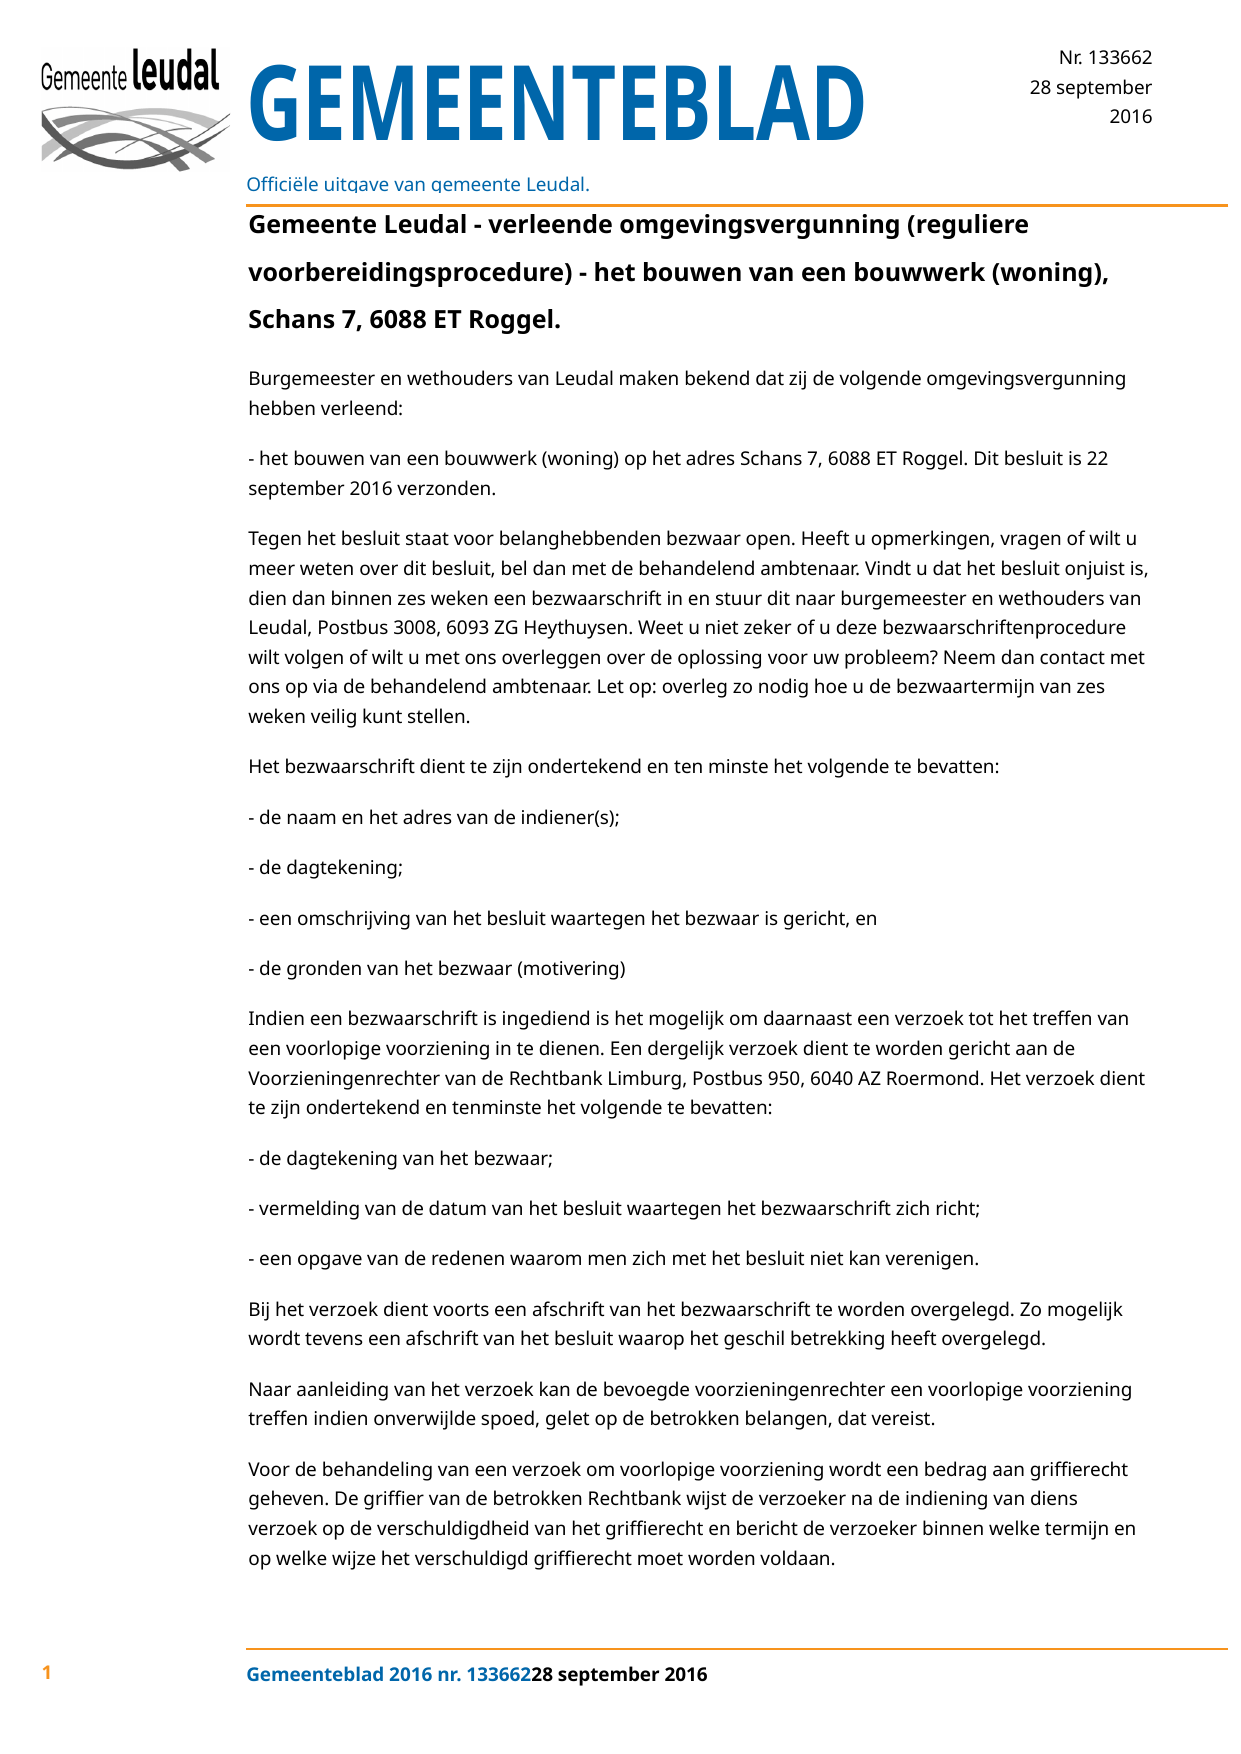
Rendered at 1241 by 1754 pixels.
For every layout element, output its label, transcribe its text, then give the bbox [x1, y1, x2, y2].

text - de dagtekening van het bezwaar; [248, 1145, 1152, 1170]
text - vermelding van de datum van het besluit waartegen het bezwaarschrift zich richt; [248, 1195, 1152, 1221]
text - de dagtekening; [248, 854, 1152, 880]
text Voor de behandeling van een verzoek om voorlopige voorziening wordt een bedrag aan griffierecht geheven. De griffier van de betrokken Rechtbank wijst de verzoeker na de indiening van diens verzoek op de verschuldigdheid van het griffierecht en bericht de verzoeker binnen welke termijn en op welke wijze het verschuldigd griffierecht moet worden voldaan. [248, 1456, 1152, 1570]
text - de naam en het adres van de indiener(s); [248, 804, 1152, 829]
text Tegen het besluit staat voor belanghebbenden bezwaar open. Heeft u opmerkingen, vragen of wilt u meer weten over dit besluit, bel dan met de behandelend ambtenaar. Vindt u dat het besluit onjuist is, dien dan binnen zes weken een bezwaarschrift in en stuur dit naar burgemeester en wethouders van Leudal, Postbus 3008, 6093 ZG Heythuysen. Weet u niet zeker of u deze bezwaarschriftenprocedure wilt volgen of wilt u met ons overleggen over de oplossing voor uw probleem? Neem dan contact met ons op via de behandelend ambtenaar. Let op: overleg zo nodig hoe u de bezwaartermijn van zes weken veilig kunt stellen. [248, 526, 1152, 729]
text Naar aanleiding van het verzoek kan de bevoegde voorzieningenrechter een voorlopige voorziening treffen indien onverwijlde spoed, gelet op de betrokken belangen, dat vereist. [248, 1376, 1152, 1431]
picture [41, 47, 231, 172]
text Bij het verzoek dient voorts een afschrift van het bezwaarschrift te worden overgelegd. Zo mogelijk wordt tevens een afschrift van het besluit waarop het geschil betrekking heeft overgelegd. [248, 1296, 1152, 1351]
text Indien een bezwaarschrift is ingediend is het mogelijk om daarnaast een verzoek tot het treffen van een voorlopige voorziening in te dienen. Een dergelijk verzoek dient te worden gericht aan de Voorzieningenrechter van de Rechtbank Limburg, Postbus 950, 6040 AZ Roermond. Het verzoek dient te zijn ondertekend en tenminste het volgende te bevatten: [248, 1006, 1152, 1120]
text Gemeente Leudal - verleende omgevingsvergunning (reguliere voorbereidingsprocedure) - het bouwen van een bouwwerk (woning), Schans 7, 6088 ET Roggel. [248, 207, 1152, 336]
text - de gronden van het bezwaar (motivering) [248, 955, 1152, 981]
text - het bouwen van een bouwwerk (woning) op het adres Schans 7, 6088 ET Roggel. Dit besluit is 22 september 2016 verzonden. [248, 446, 1152, 501]
text - een opgave van de redenen waarom men zich met het besluit niet kan verenigen. [248, 1246, 1152, 1271]
text - een omschrijving van het besluit waartegen het bezwaar is gericht, en [248, 905, 1152, 930]
text Het bezwaarschrift dient te zijn ondertekend en ten minste het volgende te bevatten: [248, 753, 1152, 779]
text Burgemeester en wethouders van Leudal maken bekend dat zij de volgende omgevingsvergunning hebben verleend: [248, 366, 1152, 421]
